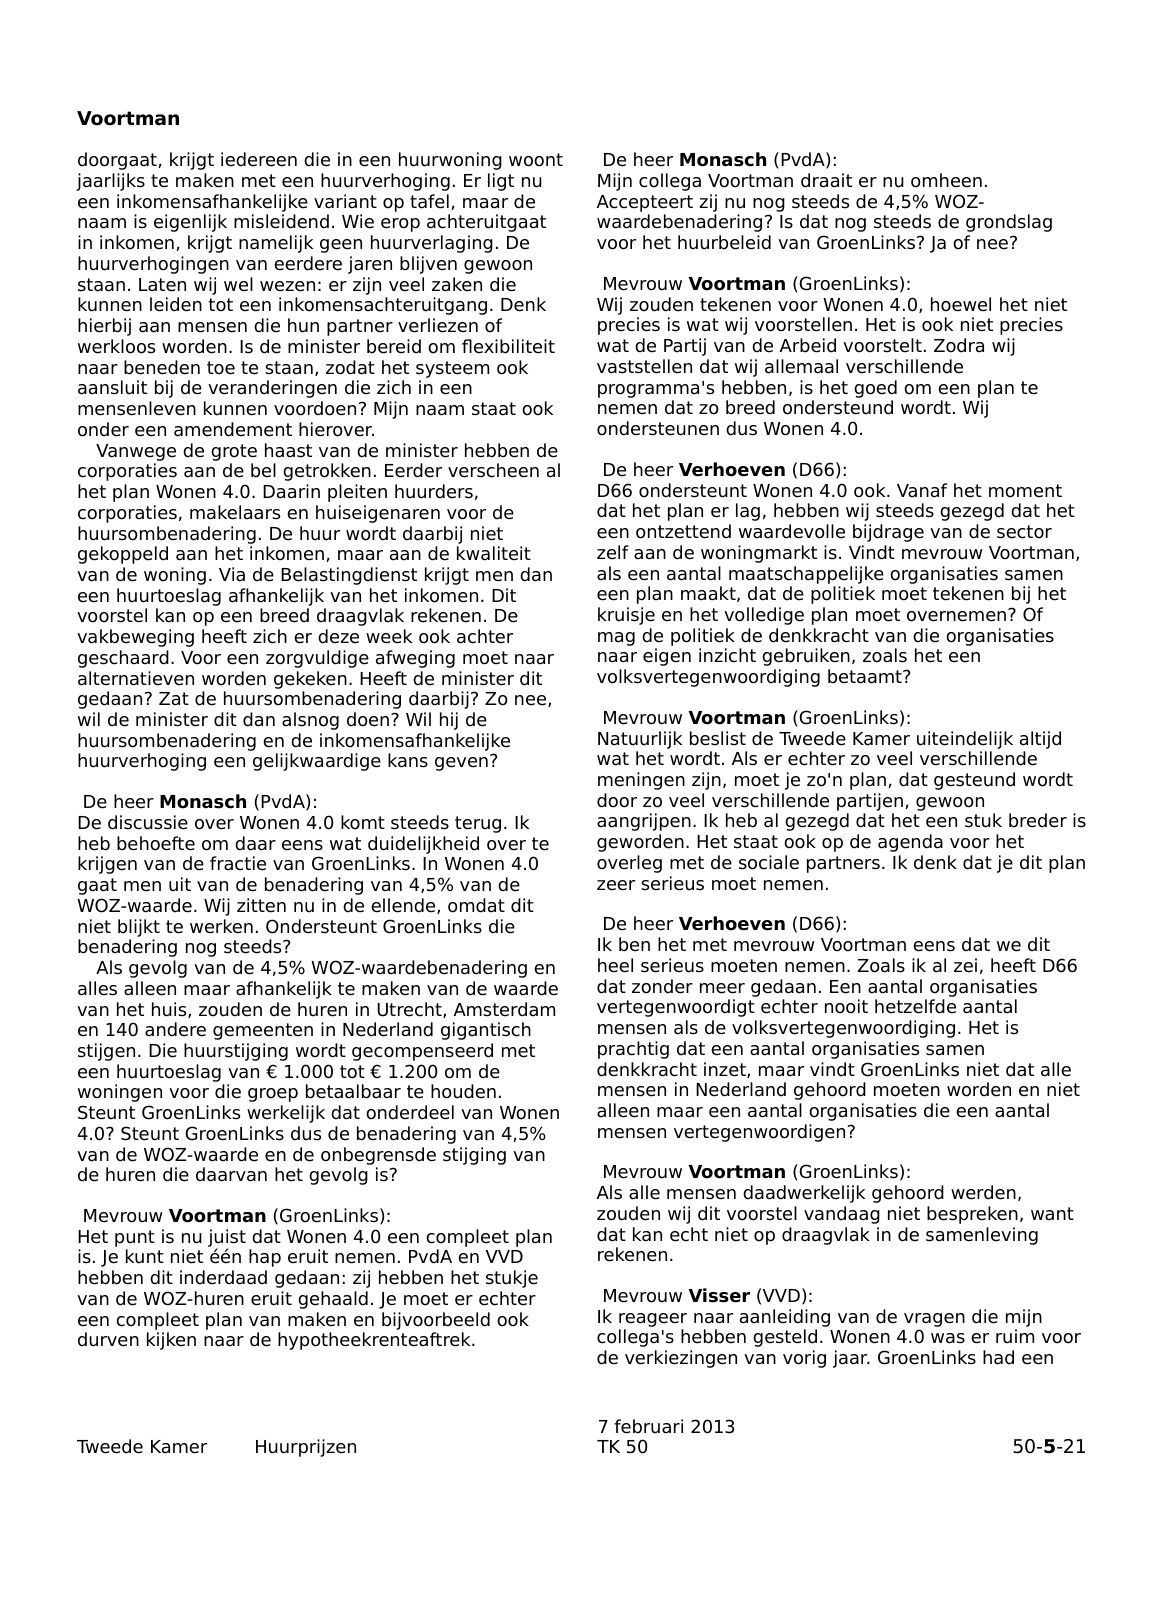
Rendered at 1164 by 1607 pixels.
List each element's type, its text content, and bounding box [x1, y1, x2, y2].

text Als gevolg van de 4,5% WOZ-waardebenadering en alles alleen maar afhankelijk te maken van de waarde van het huis, zouden de huren in Utrecht, Amsterdam en 140 andere gemeenten in Nederland gigantisch stijgen. Die huurstijging wordt gecompenseerd met een huurtoeslag van € 1.000 tot € 1.200 om de woningen voor die groep betaalbaar te houden. Steunt GroenLinks werkelijk dat onderdeel van Wonen 4.0? Steunt GroenLinks dus de benadering van 4,5% van de WOZ-waarde en de onbegrensde stijging van de huren die daarvan het gevolg is? [77, 958, 567, 1186]
text Ik ben het met mevrouw Voortman eens dat we dit heel serieus moeten nemen. Zoals ik al zei, heeft D66 dat zonder meer gedaan. Een aantal organisaties vertegenwoordigt echter nooit hetzelfde aantal mensen als de volksvertegenwoordiging. Het is prachtig dat een aantal organisaties samen denkkracht inzet, maar vindt GroenLinks niet dat alle mensen in Nederland gehoord moeten worden en niet alleen maar een aantal organisaties die een aantal mensen vertegenwoordigen? [596, 935, 1087, 1142]
text doorgaat, krijgt iedereen die in een huurwoning woont jaarlijks te maken met een huurverhoging. Er ligt nu een inkomensafhankelijke variant op tafel, maar de naam is eigenlijk misleidend. Wie erop achteruitgaat in inkomen, krijgt namelijk geen huurverlaging. De huurverhogingen van eerdere jaren blijven gewoon staan. Laten wij wel wezen: er zijn veel zaken die kunnen leiden tot een inkomensachteruitgang. Denk hierbij aan mensen die hun partner verliezen of werkloos worden. Is de minister bereid om flexibiliteit naar beneden toe te staan, zodat het systeem ook aansluit bij de veranderingen die zich in een mensenleven kunnen voordoen? Mijn naam staat ook onder een amendement hierover. [77, 150, 567, 440]
text De heer Verhoeven (D66): [596, 914, 1087, 935]
text Mevrouw Voortman (GroenLinks): [596, 274, 1087, 294]
text Wij zouden tekenen voor Wonen 4.0, hoewel het niet precies is wat wij voorstellen. Het is ook niet precies wat de Partij van de Arbeid voorstelt. Zodra wij vaststellen dat wij allemaal verschillende programma's hebben, is het goed om een plan te nemen dat zo breed ondersteund wordt. Wij ondersteunen dus Wonen 4.0. [596, 294, 1087, 440]
text Vanwege de grote haast van de minister hebben de corporaties aan de bel getrokken. Eerder verscheen al het plan Wonen 4.0. Daarin pleiten huurders, corporaties, makelaars en huiseigenaren voor de huursombenadering. De huur wordt daarbij niet gekoppeld aan het inkomen, maar aan de kwaliteit van de woning. Via de Belastingdienst krijgt men dan een huurtoeslag afhankelijk van het inkomen. Dit voorstel kan op een breed draagvlak rekenen. De vakbeweging heeft zich er deze week ook achter geschaard. Voor een zorgvuldige afweging moet naar alternatieven worden gekeken. Heeft de minister dit gedaan? Zat de huursombenadering daarbij? Zo nee, wil de minister dit dan alsnog doen? Wil hij de huursombenadering en de inkomensafhankelijke huurverhoging een gelijkwaardige kans geven? [77, 440, 567, 772]
text Mevrouw Voortman (GroenLinks): [596, 708, 1087, 728]
text Mijn collega Voortman draait er nu omheen. Accepteert zij nu nog steeds de 4,5% WOZ-waardebenadering? Is dat nog steeds de grondslag voor het huurbeleid van GroenLinks? Ja of nee? [596, 171, 1087, 254]
text Als alle mensen daadwerkelijk gehoord werden, zouden wij dit voorstel vandaag niet bespreken, want dat kan echt niet op draagvlak in de samenleving rekenen. [596, 1183, 1087, 1266]
text Mevrouw Voortman (GroenLinks): [77, 1206, 567, 1227]
text De heer Verhoeven (D66): [596, 460, 1087, 480]
text Natuurlijk beslist de Tweede Kamer uiteindelijk altijd wat het wordt. Als er echter zo veel verschillende meningen zijn, moet je zo'n plan, dat gesteund wordt door zo veel verschillende partijen, gewoon aangrijpen. Ik heb al gezegd dat het een stuk breder is geworden. Het staat ook op de agenda voor het overleg met de sociale partners. Ik denk dat je dit plan zeer serieus moet nemen. [596, 728, 1087, 894]
text De discussie over Wonen 4.0 komt steeds terug. Ik heb behoefte om daar eens wat duidelijkheid over te krijgen van de fractie van GroenLinks. In Wonen 4.0 gaat men uit van de benadering van 4,5% van de WOZ-waarde. Wij zitten nu in de ellende, omdat dit niet blijkt te werken. Ondersteunt GroenLinks die benadering nog steeds? [77, 813, 567, 958]
text De heer Monasch (PvdA): [77, 792, 567, 813]
text De heer Monasch (PvdA): [596, 150, 1087, 171]
text Mevrouw Visser (VVD): [596, 1286, 1087, 1307]
text Het punt is nu juist dat Wonen 4.0 een compleet plan is. Je kunt niet één hap eruit nemen. PvdA en VVD hebben dit inderdaad gedaan: zij hebben het stukje van de WOZ-huren eruit gehaald. Je moet er echter een compleet plan van maken en bijvoorbeeld ook durven kijken naar de hypotheekrenteaftrek. [77, 1227, 567, 1351]
text Mevrouw Voortman (GroenLinks): [596, 1162, 1087, 1183]
text D66 ondersteunt Wonen 4.0 ook. Vanaf het moment dat het plan er lag, hebben wij steeds gezegd dat het een ontzettend waardevolle bijdrage van de sector zelf aan de woningmarkt is. Vindt mevrouw Voortman, als een aantal maatschappelijke organisaties samen een plan maakt, dat de politiek moet tekenen bij het kruisje en het volledige plan moet overnemen? Of mag de politiek de denkkracht van die organisaties naar eigen inzicht gebruiken, zoals het een volksvertegenwoordiging betaamt? [596, 480, 1087, 688]
text Ik reageer naar aanleiding van de vragen die mijn collega's hebben gesteld. Wonen 4.0 was er ruim voor de verkiezingen van vorig jaar. GroenLinks had een [596, 1307, 1087, 1369]
